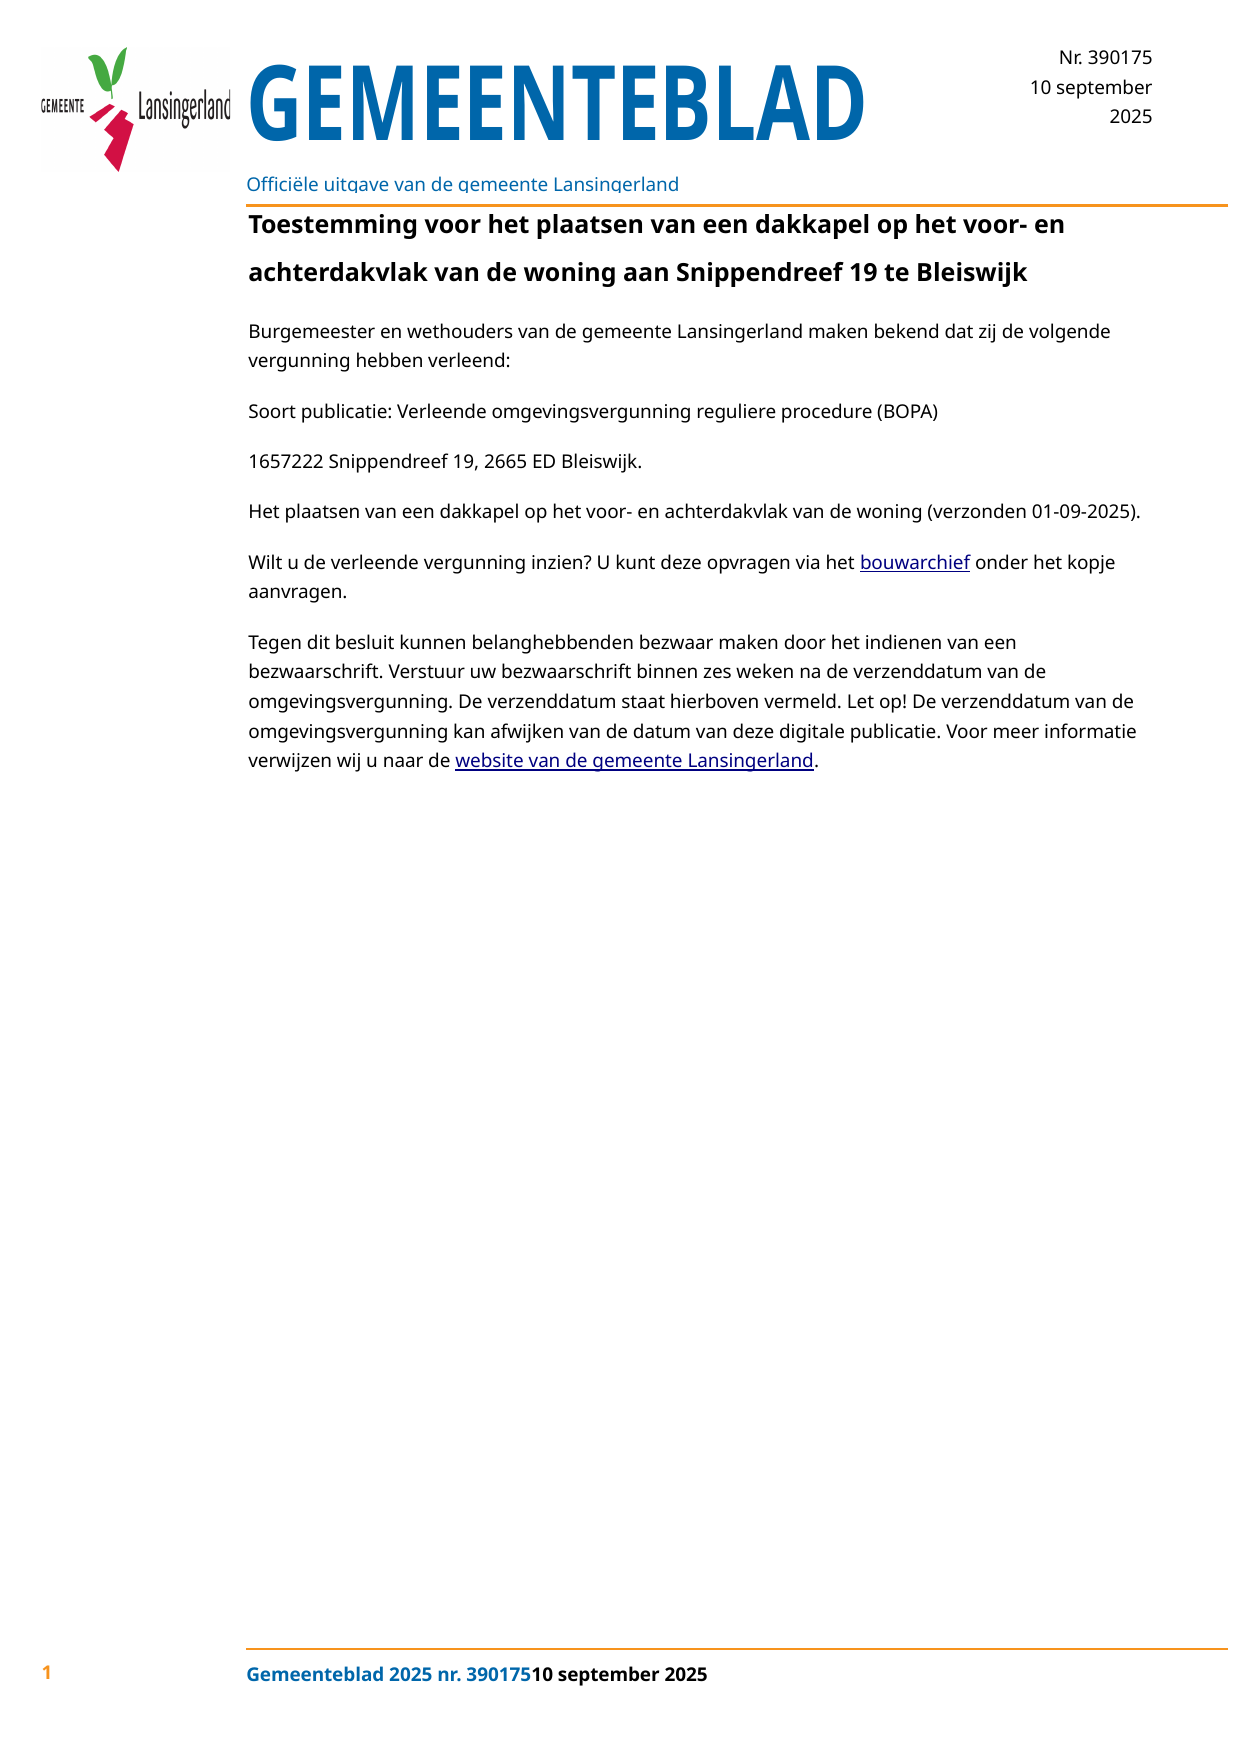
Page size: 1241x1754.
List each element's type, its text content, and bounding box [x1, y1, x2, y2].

text Toestemming voor het plaatsen van een dakkapel op het voor- en achterdakvlak van de woning aan Snippendreef 19 te Bleiswijk [248, 207, 1152, 288]
text Tegen dit besluit kunnen belanghebbenden bezwaar maken door het indienen van een bezwaarschrift. Verstuur uw bezwaarschrift binnen zes weken na de verzenddatum van de omgevingsvergunning. De verzenddatum staat hierboven vermeld. Let op! De verzenddatum van de omgevingsvergunning kan afwijken van de datum van deze digitale publicatie. Voor meer informatie verwijzen wij u naar de website van de gemeente Lansingerland. [248, 629, 1152, 773]
text Burgemeester en wethouders van de gemeente Lansingerland maken bekend dat zij de volgende vergunning hebben verleend: [248, 318, 1152, 373]
text Het plaatsen van een dakkapel op het voor- en achterdakvlak van de woning (verzonden 01-09-2025). [248, 499, 1152, 524]
text Soort publicatie: Verleende omgevingsvergunning reguliere procedure (BOPA) [248, 398, 1152, 424]
text Wilt u de verleende vergunning inzien? U kunt deze opvragen via het bouwarchief onder het kopje aanvragen. [248, 549, 1152, 604]
text 1657222 Snippendreef 19, 2665 ED Bleiswijk. [248, 448, 1152, 474]
picture [41, 47, 231, 172]
